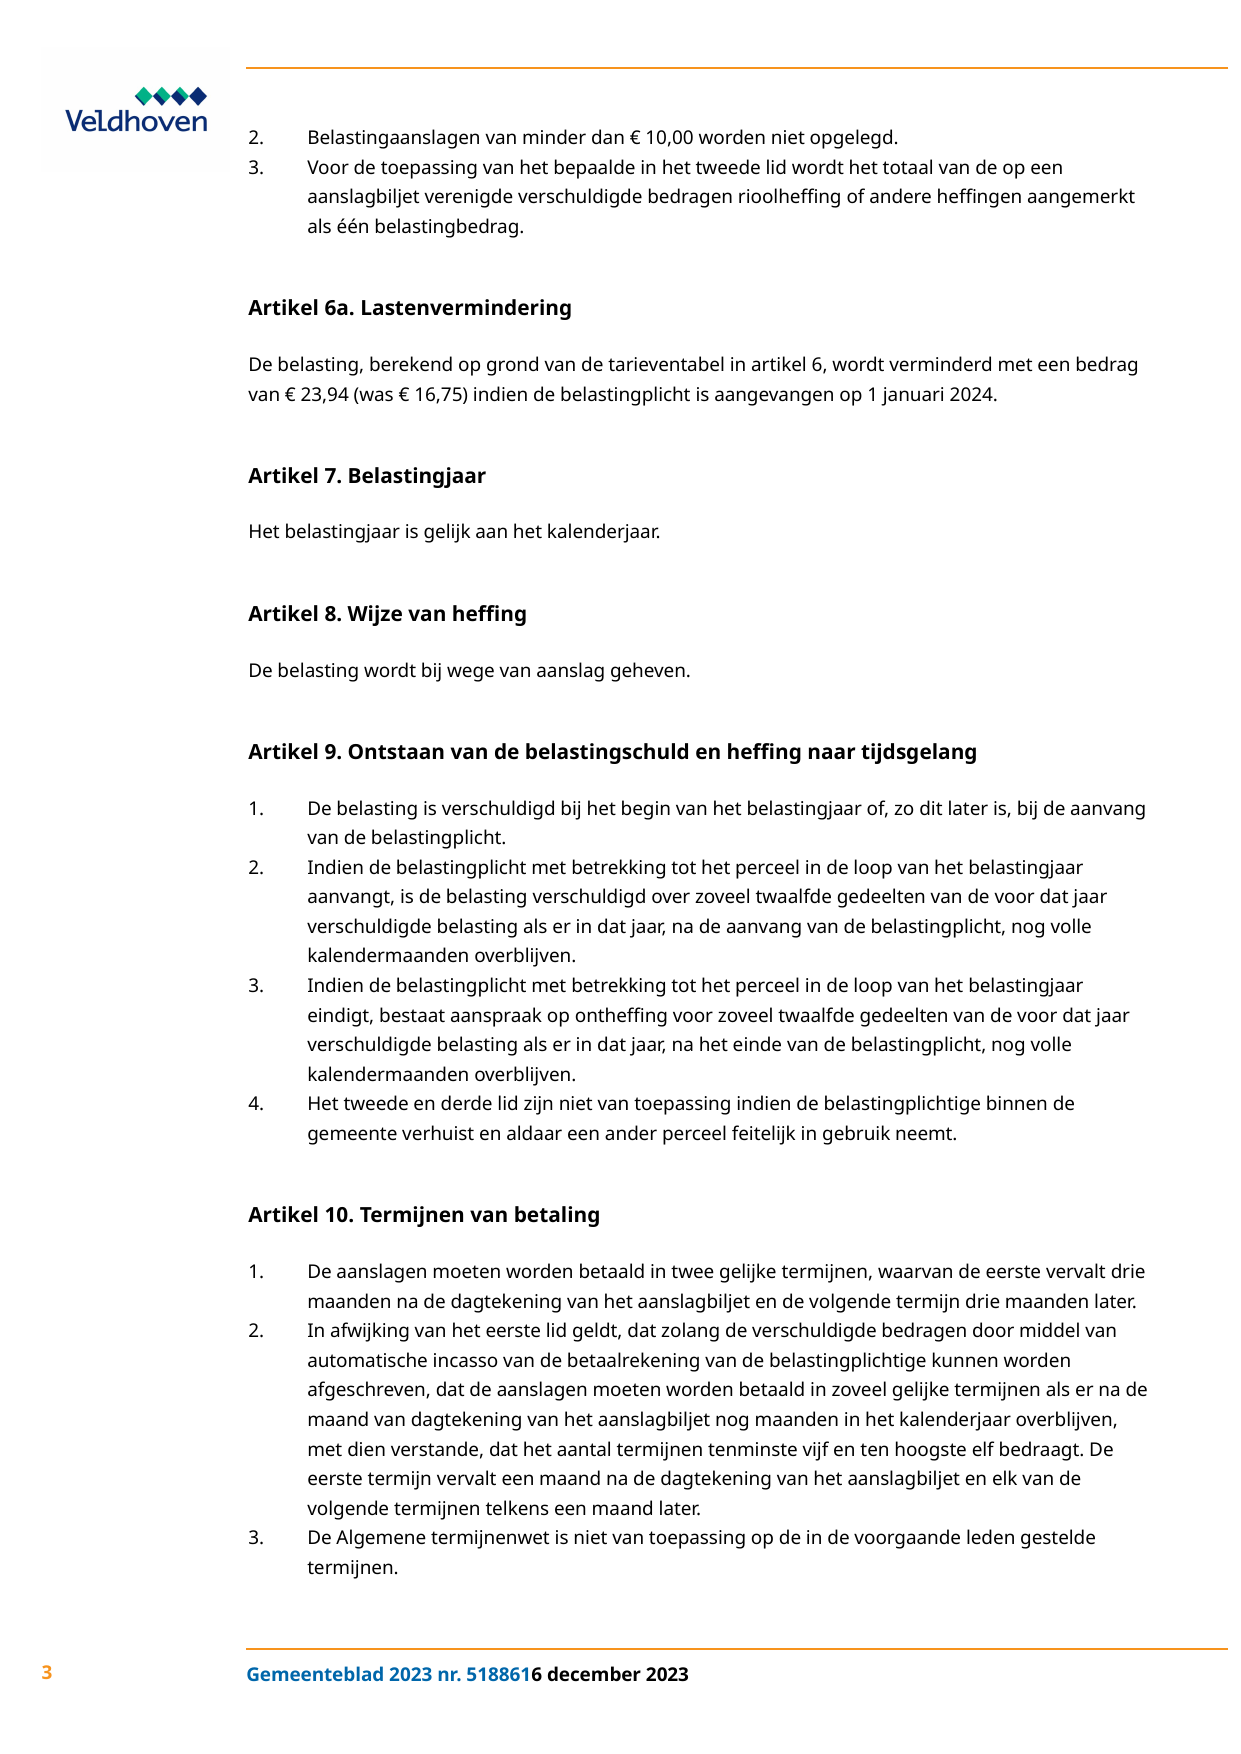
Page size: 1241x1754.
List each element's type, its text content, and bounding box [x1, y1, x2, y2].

text Artikel 10. Termijnen van betaling [248, 1200, 1152, 1229]
text Artikel 9. Ontstaan van de belastingschuld en heffing naar tijdsgelang [248, 737, 1152, 765]
list Belastingaanslagen van minder dan € 10,00 worden niet opgelegd. [248, 124, 1152, 150]
text Artikel 6a. Lastenvermindering [248, 293, 1152, 322]
list De aanslagen moeten worden betaald in twee gelijke termijnen, waarvan de eerste vervalt drie maanden na de dagtekening van het aanslagbiljet en de volgende termijn drie maanden later. [248, 1258, 1152, 1313]
list In afwijking van het eerste lid geldt, dat zolang de verschuldigde bedragen door middel van automatische incasso van de betaalrekening van de belastingplichtige kunnen worden afgeschreven, dat de aanslagen moeten worden betaald in zoveel gelijke termijnen als er na de maand van dagtekening van het aanslagbiljet nog maanden in het kalenderjaar overblijven, met dien verstande, dat het aantal termijnen tenminste vijf en ten hoogste elf bedraagt. De eerste termijn vervalt een maand na de dagtekening van het aanslagbiljet en elk van de volgende termijnen telkens een maand later. [248, 1317, 1152, 1521]
picture [41, 47, 231, 172]
text Artikel 8. Wijze van heffing [248, 599, 1152, 627]
text De belasting wordt bij wege van aanslag geheven. [248, 657, 1152, 682]
list De Algemene termijnenwet is niet van toepassing op de in de voorgaande leden gestelde termijnen. [248, 1524, 1152, 1580]
list Voor de toepassing van het bepaalde in het tweede lid wordt het totaal van de op een aanslagbiljet verenigde verschuldigde bedragen rioolheffing of andere heffingen aangemerkt als één belastingbedrag. [248, 154, 1152, 239]
list De belasting is verschuldigd bij het begin van het belastingjaar of, zo dit later is, bij de aanvang van de belastingplicht. [248, 795, 1152, 850]
text Artikel 7. Belastingjaar [248, 461, 1152, 489]
text De belasting, berekend op grond van de tarieventabel in artikel 6, wordt verminderd met een bedrag van € 23,94 (was € 16,75) indien de belastingplicht is aangevangen op 1 januari 2024. [248, 351, 1152, 406]
list Indien de belastingplicht met betrekking tot het perceel in de loop van het belastingjaar aanvangt, is de belasting verschuldigd over zoveel twaalfde gedeelten van de voor dat jaar verschuldigde belasting als er in dat jaar, na de aanvang van de belastingplicht, nog volle kalendermaanden overblijven. [248, 854, 1152, 968]
text Het belastingjaar is gelijk aan het kalenderjaar. [248, 519, 1152, 544]
list Indien de belastingplicht met betrekking tot het perceel in de loop van het belastingjaar eindigt, bestaat aanspraak op ontheffing voor zoveel twaalfde gedeelten van de voor dat jaar verschuldigde belasting als er in dat jaar, na het einde van de belastingplicht, nog volle kalendermaanden overblijven. [248, 972, 1152, 1087]
list Het tweede en derde lid zijn niet van toepassing indien de belastingplichtige binnen de gemeente verhuist en aldaar een ander perceel feitelijk in gebruik neemt. [248, 1091, 1152, 1146]
